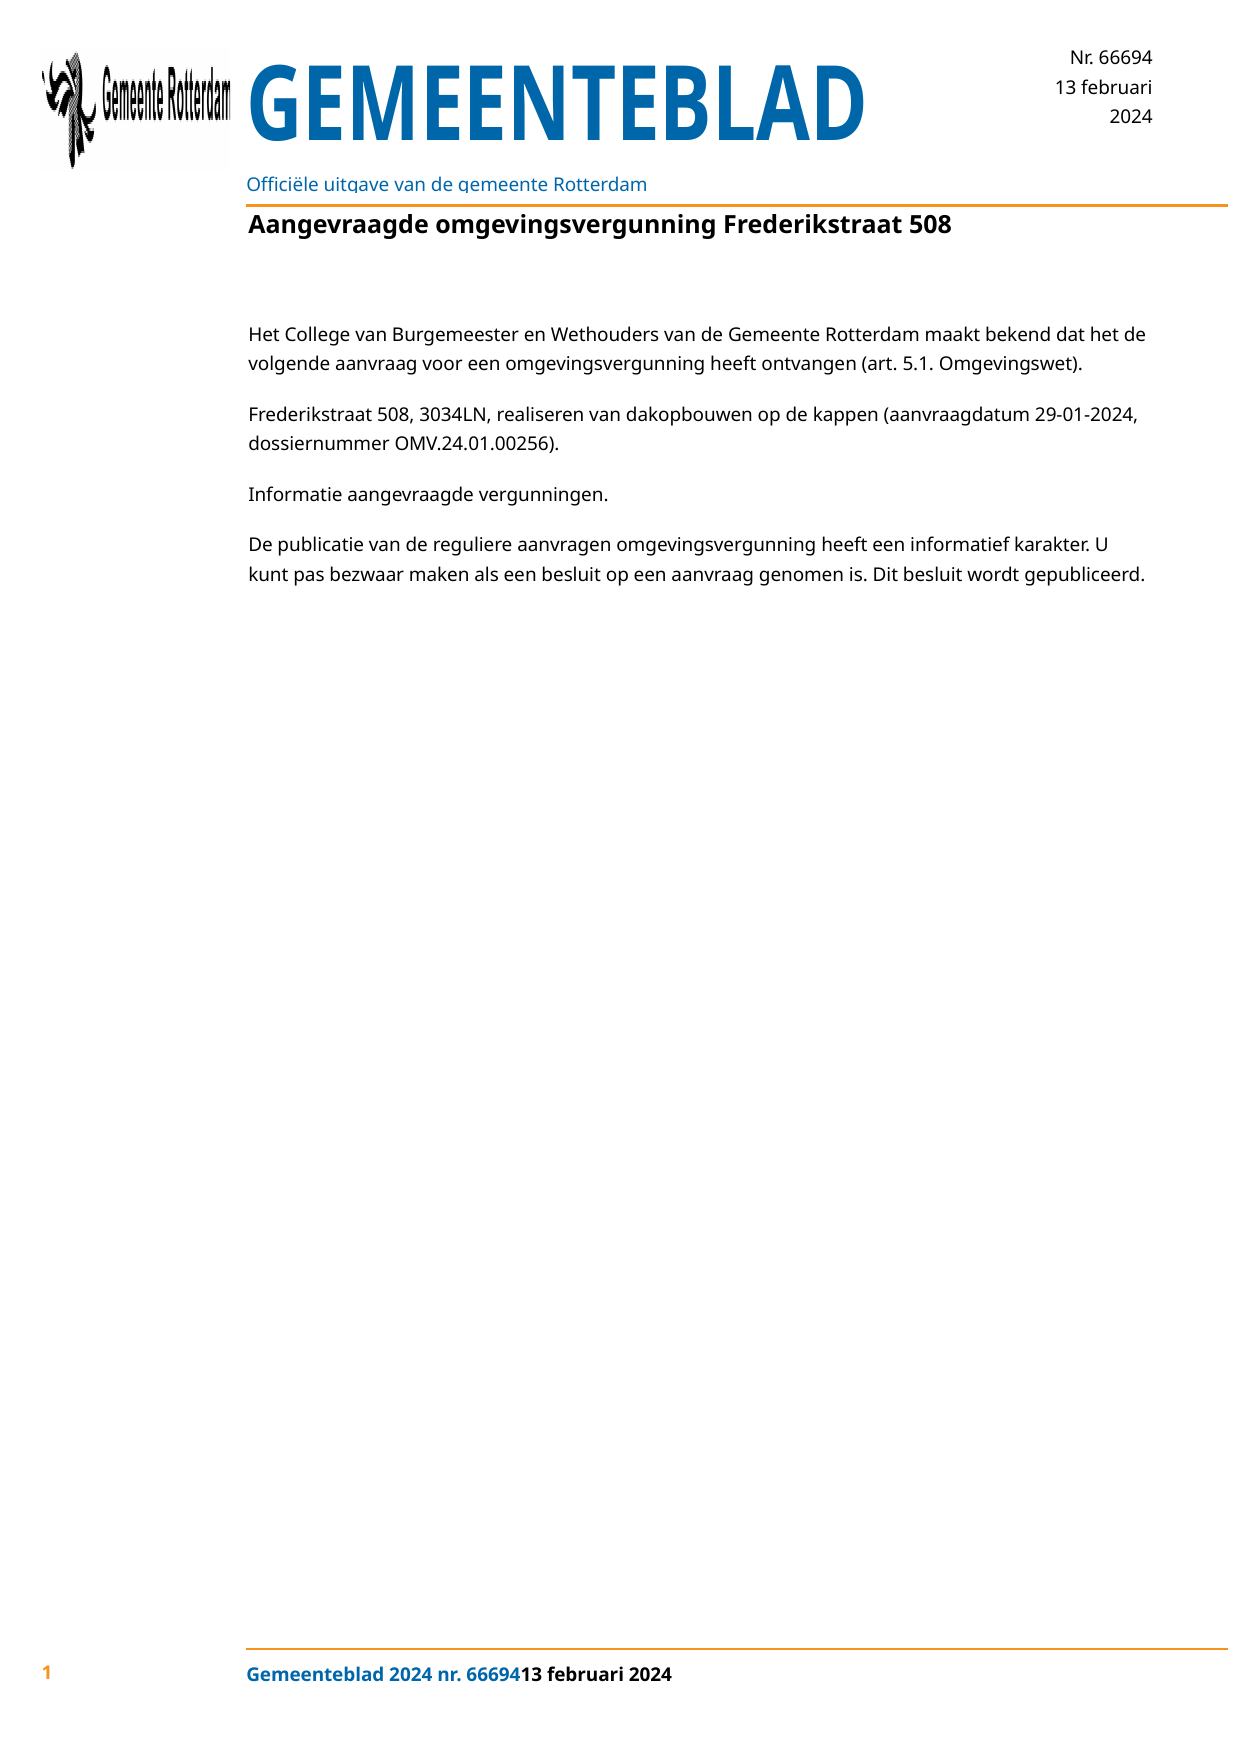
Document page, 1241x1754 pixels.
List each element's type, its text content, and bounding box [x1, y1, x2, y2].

text De publicatie van de reguliere aanvragen omgevingsvergunning heeft een informatief karakter. U kunt pas bezwaar maken als een besluit op een aanvraag genomen is. Dit besluit wordt gepubliceerd. [248, 531, 1152, 586]
text Informatie aangevraagde vergunningen. [248, 481, 1152, 506]
text Het College van Burgemeester en Wethouders van de Gemeente Rotterdam maakt bekend dat het de volgende aanvraag voor een omgevingsvergunning heeft ontvangen (art. 5.1. Omgevingswet). [248, 321, 1152, 376]
text Aangevraagde omgevingsvergunning Frederikstraat 508 [248, 207, 1152, 241]
text Frederikstraat 508, 3034LN, realiseren van dakopbouwen op de kappen (aanvraagdatum 29-01-2024, dossiernummer OMV.24.01.00256). [248, 401, 1152, 456]
picture [41, 47, 231, 172]
